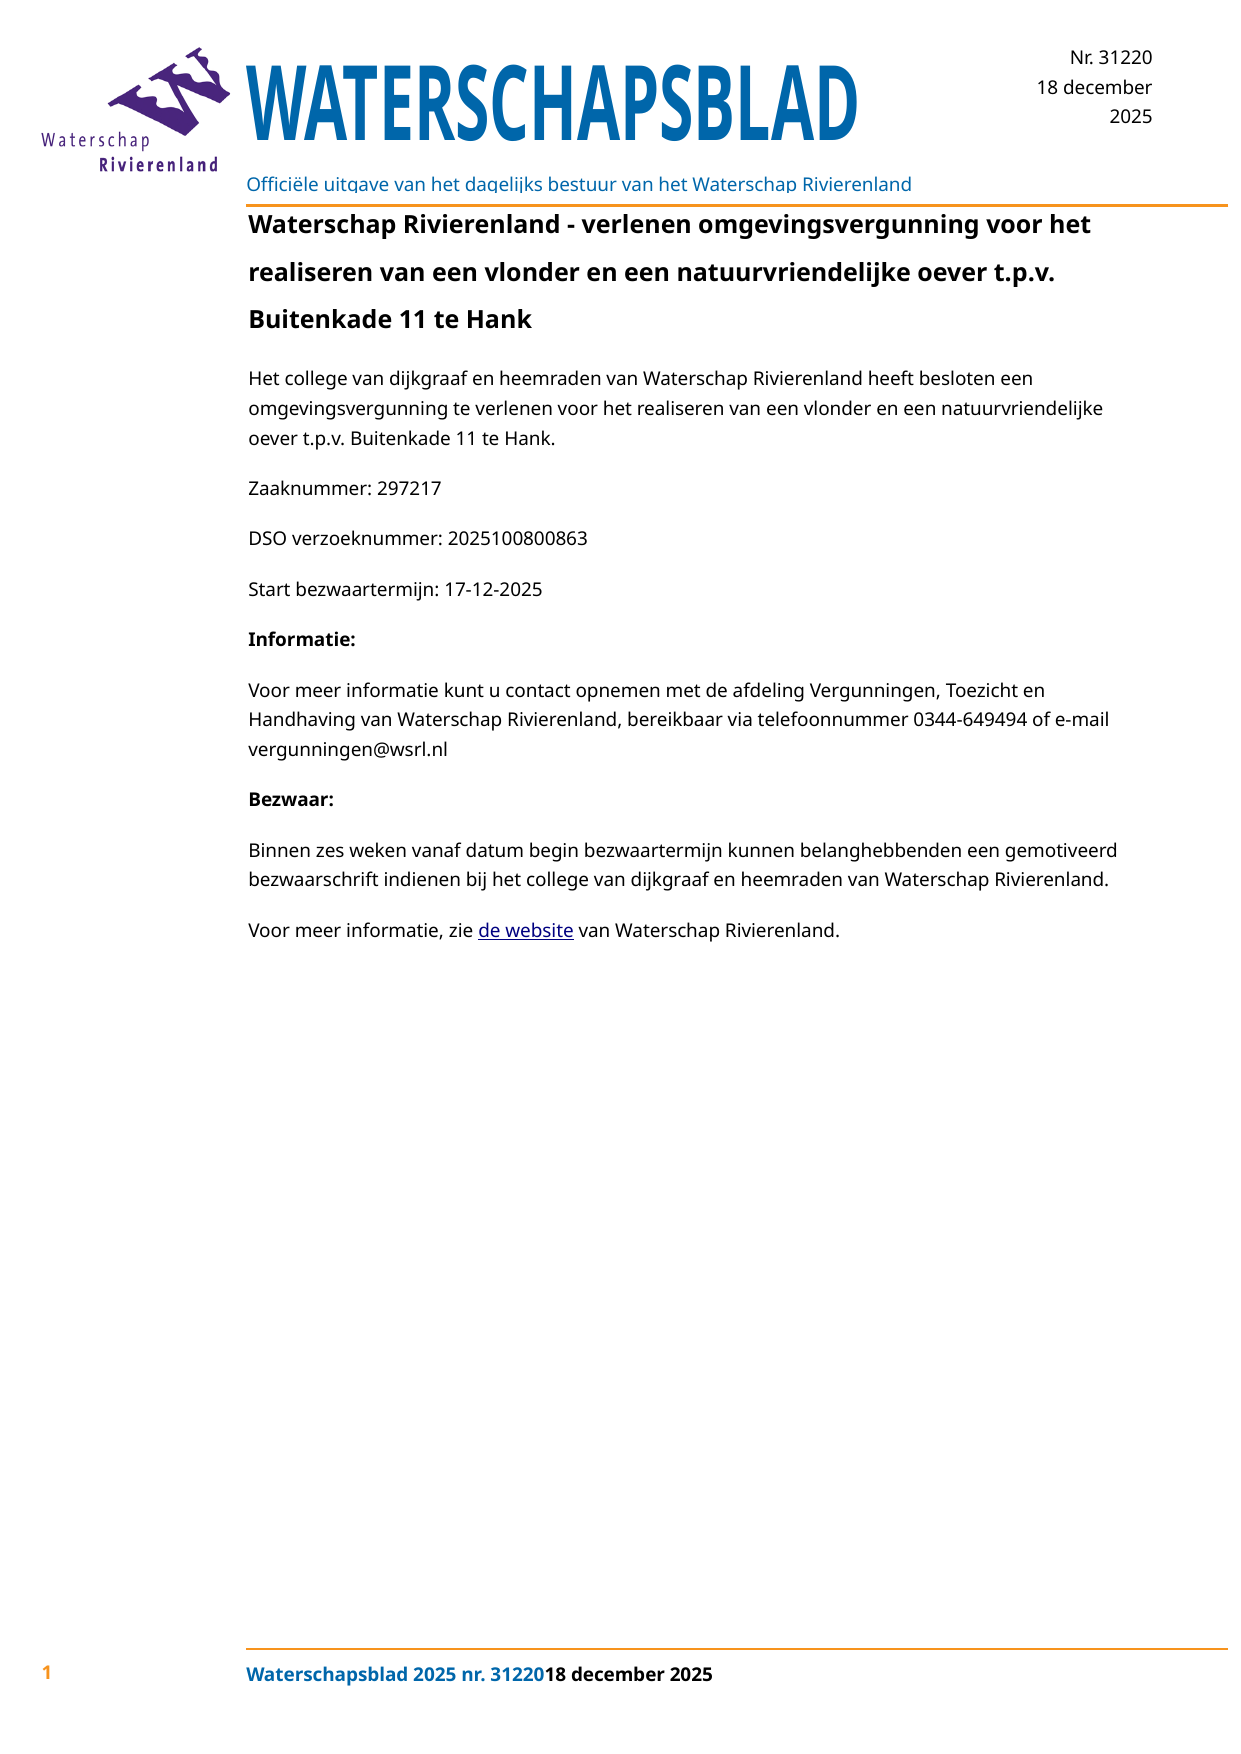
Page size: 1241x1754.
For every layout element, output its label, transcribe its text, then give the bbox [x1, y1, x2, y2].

text Voor meer informatie, zie de website van Waterschap Rivierenland. [248, 917, 1152, 942]
text Bezwaar: [248, 786, 1152, 812]
text Het college van dijkgraaf en heemraden van Waterschap Rivierenland heeft besloten een omgevingsvergunning te verlenen voor het realiseren van een vlonder en een natuurvriendelijke oever t.p.v. Buitenkade 11 te Hank. [248, 366, 1152, 450]
text Informatie: [248, 626, 1152, 652]
text DSO verzoeknummer: 2025100800863 [248, 526, 1152, 551]
picture [41, 47, 231, 172]
text Zaaknummer: 297217 [248, 475, 1152, 501]
text Start bezwaartermijn: 17-12-2025 [248, 576, 1152, 602]
text Waterschap Rivierenland - verlenen omgevingsvergunning voor het realiseren van een vlonder en een natuurvriendelijke oever t.p.v. Buitenkade 11 te Hank [248, 207, 1152, 336]
text Binnen zes weken vanaf datum begin bezwaartermijn kunnen belanghebbenden een gemotiveerd bezwaarschrift indienen bij het college van dijkgraaf en heemraden van Waterschap Rivierenland. [248, 837, 1152, 892]
text Voor meer informatie kunt u contact opnemen met de afdeling Vergunningen, Toezicht en Handhaving van Waterschap Rivierenland, bereikbaar via telefoonnummer 0344-649494 of e-mail vergunningen@wsrl.nl [248, 677, 1152, 762]
